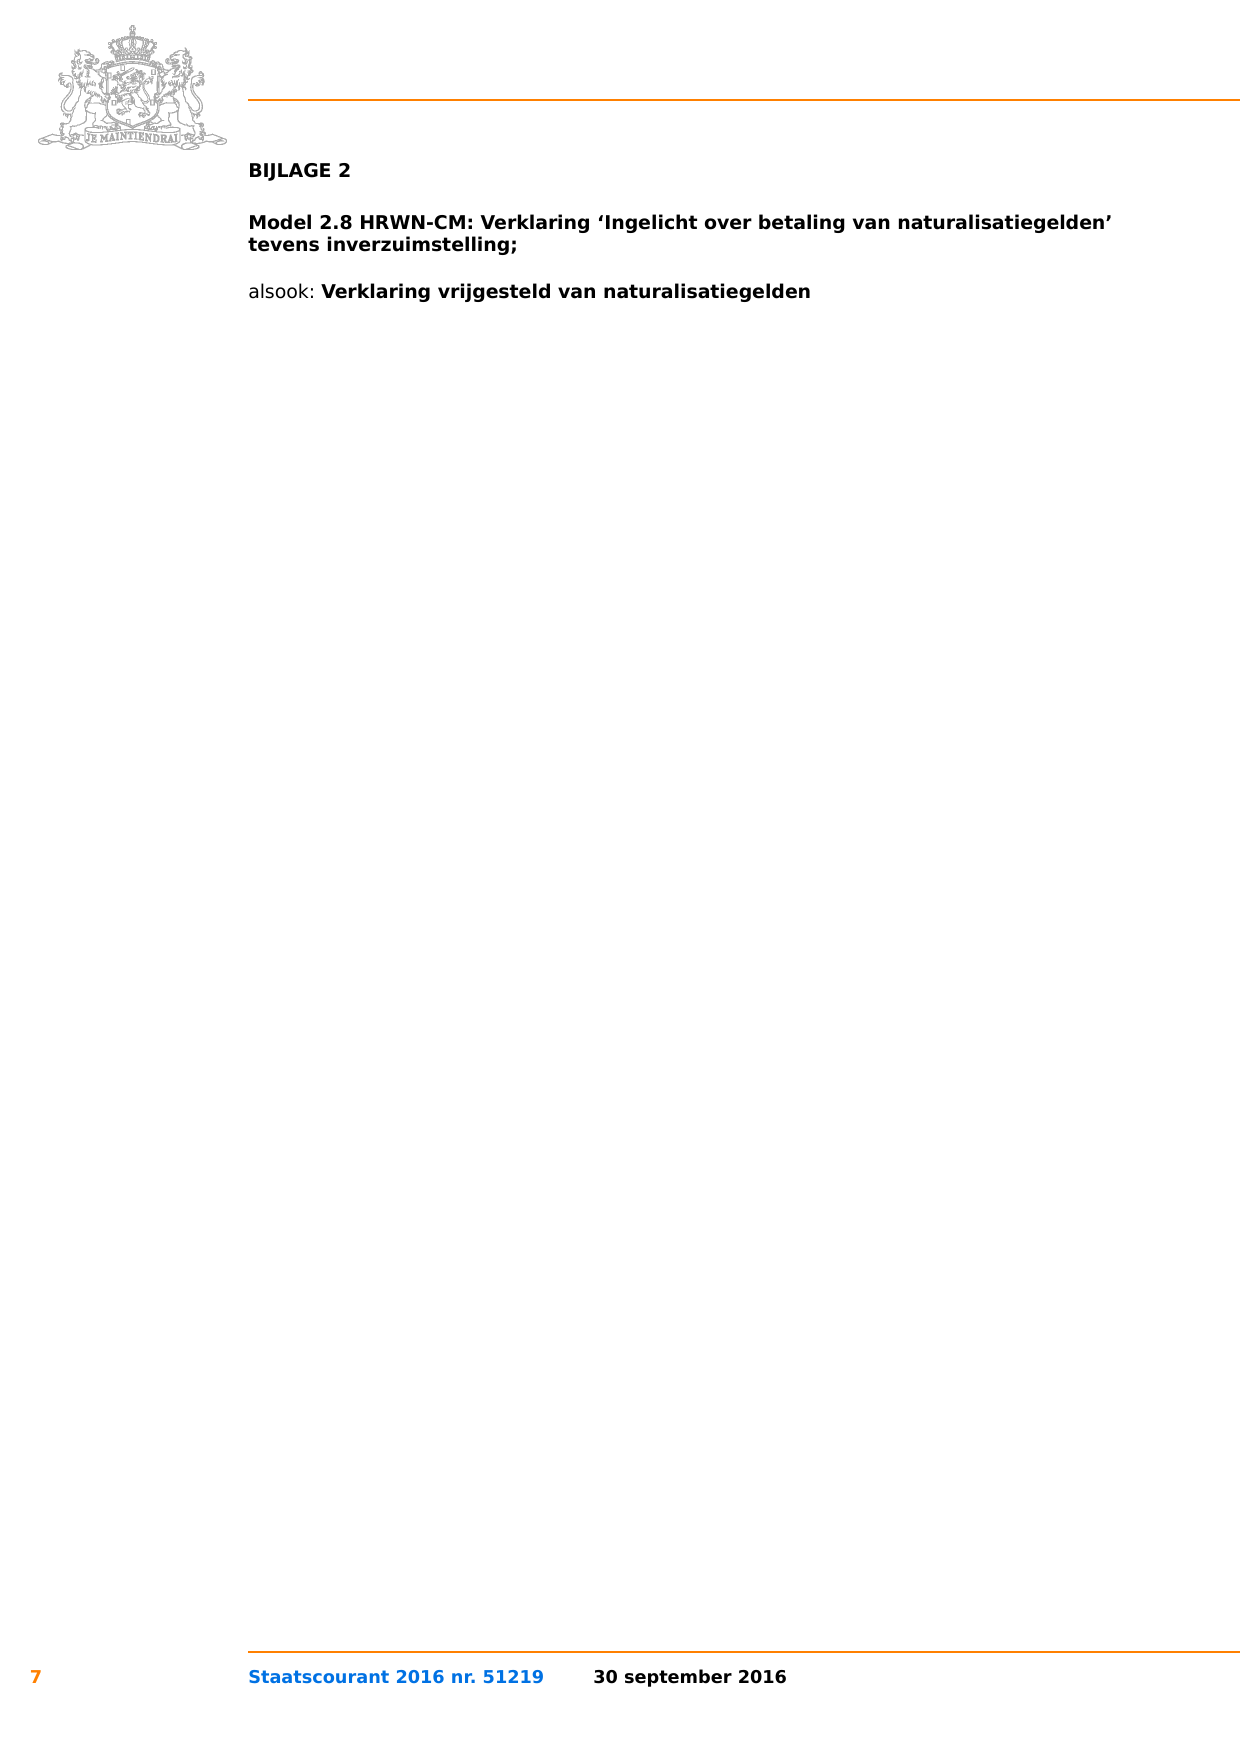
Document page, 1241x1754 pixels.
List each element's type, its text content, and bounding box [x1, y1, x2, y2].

picture [38, 25, 227, 150]
text alsook: Verklaring vrijgesteld van naturalisatiegelden [248, 281, 1163, 303]
subtitle Model 2.8 HRWN-CM: Verklaring ‘Ingelicht over betaling van naturalisatiegelden’ tevens inverzuimstelling; [248, 212, 1163, 256]
subtitle BIJLAGE 2 [248, 160, 1163, 182]
